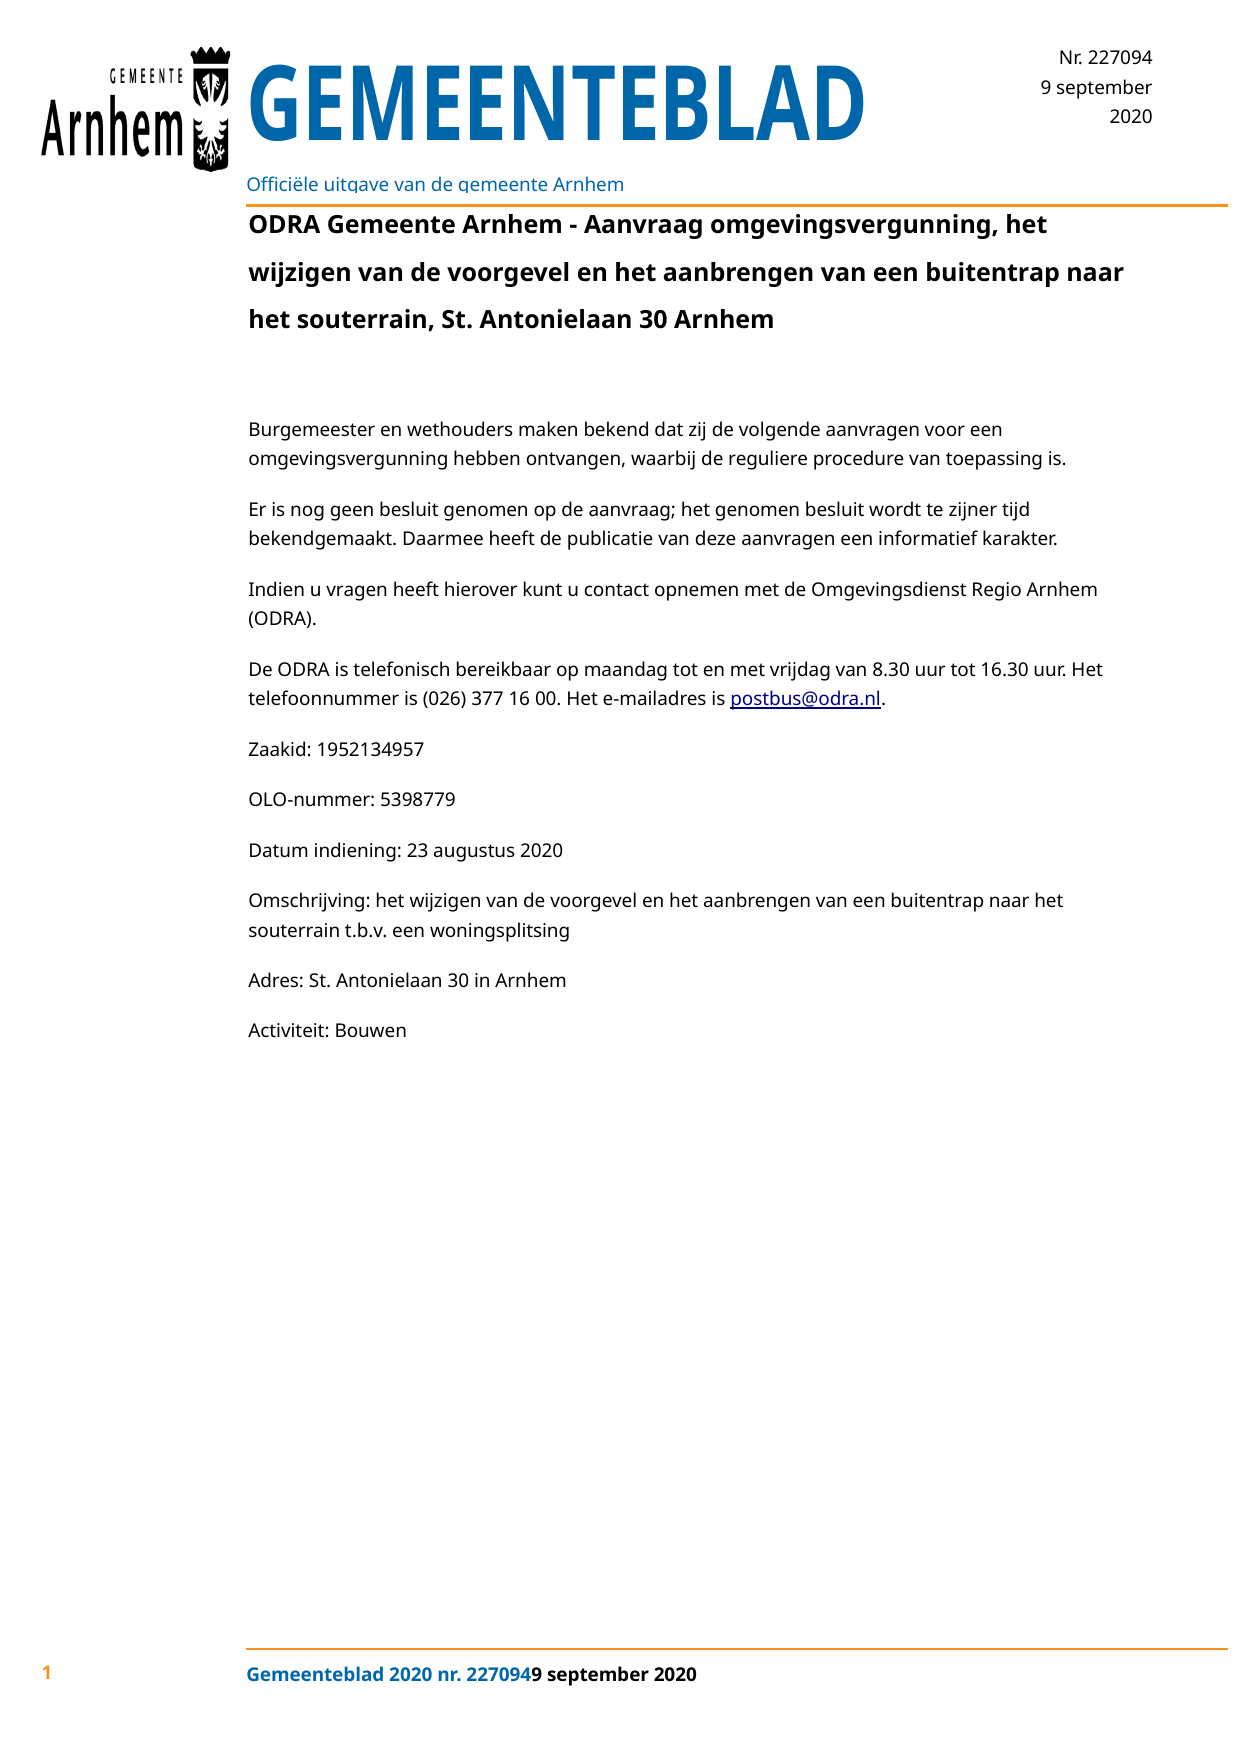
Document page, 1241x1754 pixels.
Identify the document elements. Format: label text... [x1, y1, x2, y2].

text Zaakid: 1952134957 [248, 736, 1152, 762]
text De ODRA is telefonisch bereikbaar op maandag tot en met vrijdag van 8.30 uur tot 16.30 uur. Het telefoonnummer is (026) 377 16 00. Het e-mailadres is postbus@odra.nl. [248, 656, 1152, 711]
text Omschrijving: het wijzigen van de voorgevel en het aanbrengen van een buitentrap naar het souterrain t.b.v. een woningsplitsing [248, 887, 1152, 942]
text Indien u vragen heeft hierover kunt u contact opnemen met de Omgevingsdienst Regio Arnhem (ODRA). [248, 576, 1152, 631]
text Adres: St. Antonielaan 30 in Arnhem [248, 967, 1152, 993]
text OLO-nummer: 5398779 [248, 786, 1152, 812]
text Burgemeester en wethouders maken bekend dat zij de volgende aanvragen voor een omgevingsvergunning hebben ontvangen, waarbij de reguliere procedure van toepassing is. [248, 416, 1152, 471]
picture [41, 47, 231, 172]
text ODRA Gemeente Arnhem - Aanvraag omgevingsvergunning, het wijzigen van de voorgevel en het aanbrengen van een buitentrap naar het souterrain, St. Antonielaan 30 Arnhem [248, 207, 1152, 336]
text Activiteit: Bouwen [248, 1018, 1152, 1043]
text Er is nog geen besluit genomen op de aanvraag; het genomen besluit wordt te zijner tijd bekendgemaakt. Daarmee heeft de publicatie van deze aanvragen een informatief karakter. [248, 496, 1152, 551]
text Datum indiening: 23 augustus 2020 [248, 837, 1152, 862]
